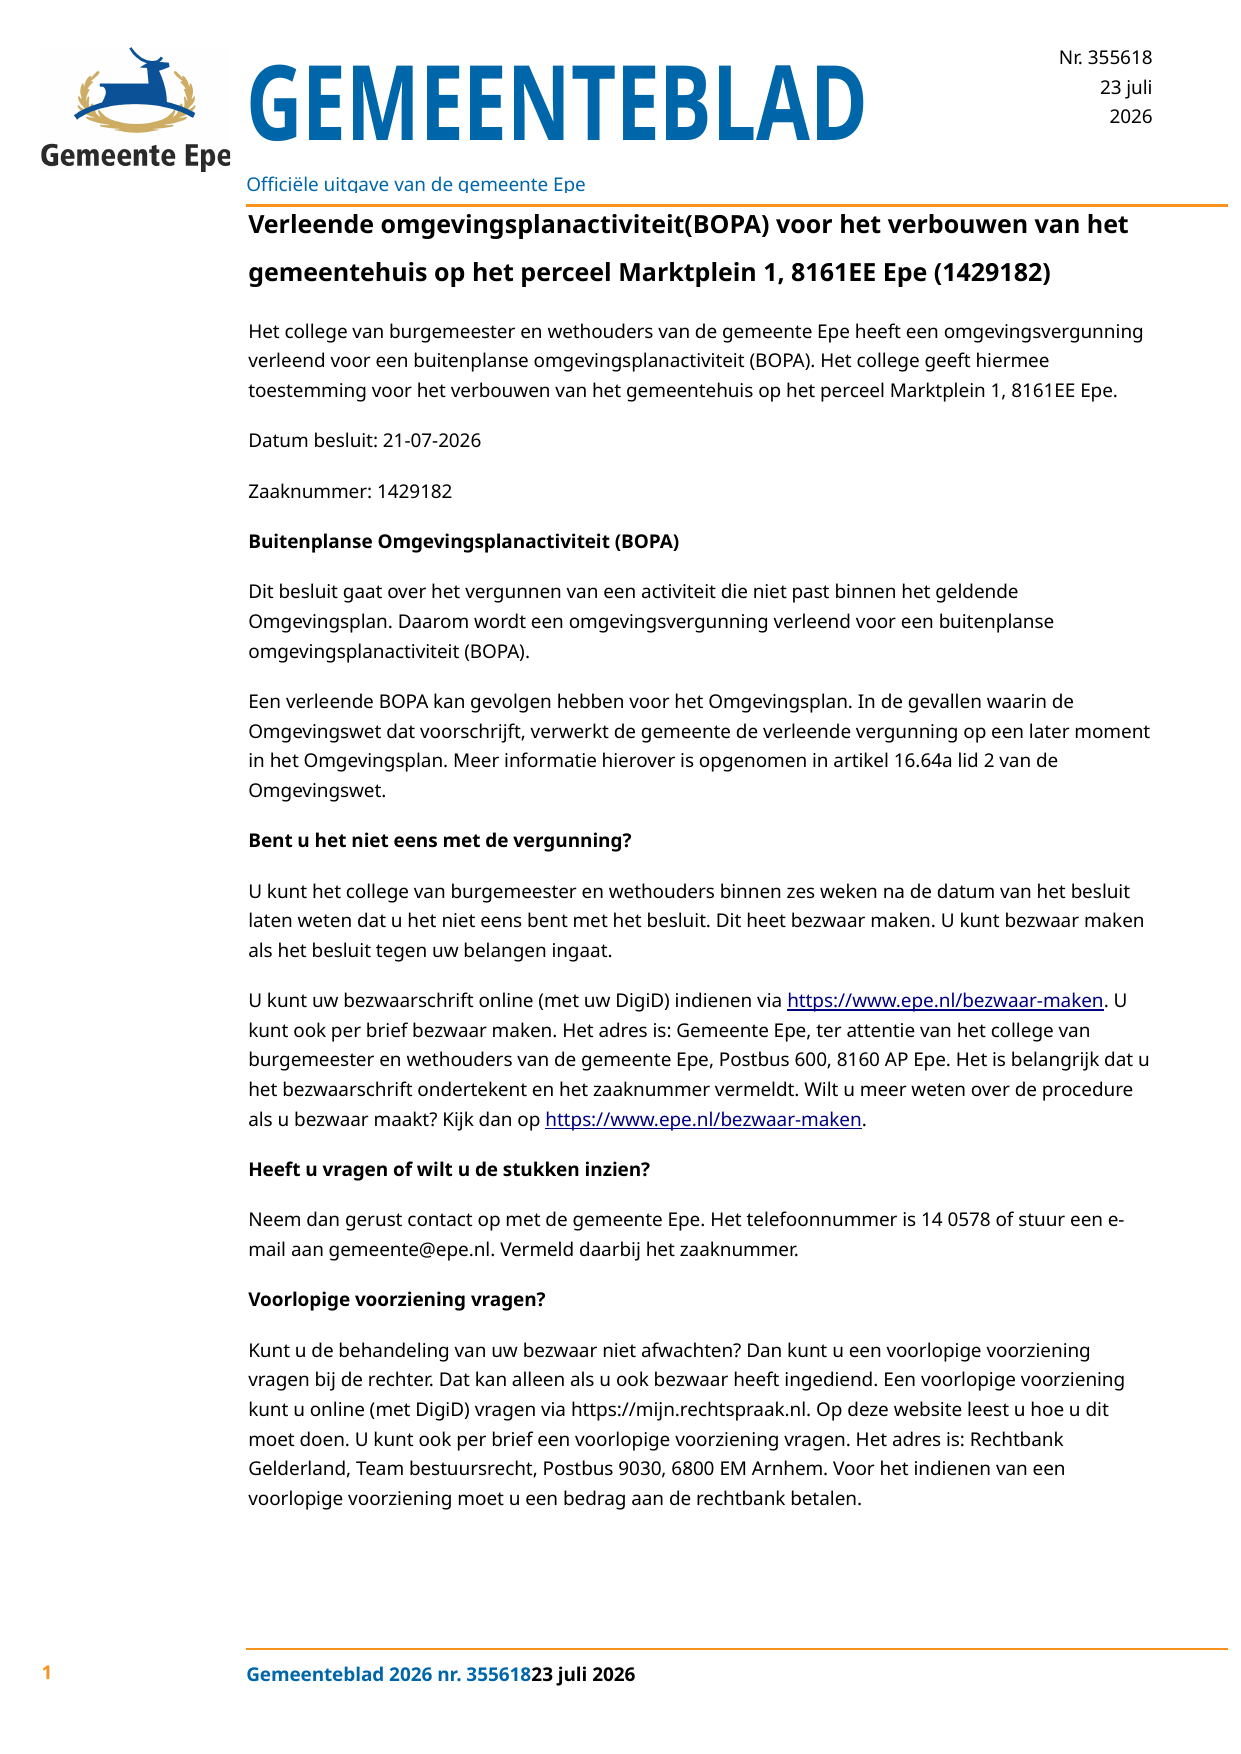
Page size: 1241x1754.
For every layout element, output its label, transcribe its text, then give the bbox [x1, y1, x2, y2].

text Kunt u de behandeling van uw bezwaar niet afwachten? Dan kunt u een voorlopige voorziening vragen bij de rechter. Dat kan alleen als u ook bezwaar heeft ingediend. Een voorlopige voorziening kunt u online (met DigiD) vragen via https://mijn.rechtspraak.nl. Op deze website leest u hoe u dit moet doen. U kunt ook per brief een voorlopige voorziening vragen. Het adres is: Rechtbank Gelderland, Team bestuursrecht, Postbus 9030, 6800 EM Arnhem. Voor het indienen van een voorlopige voorziening moet u een bedrag aan de rechtbank betalen. [248, 1337, 1152, 1511]
text Verleende omgevingsplanactiviteit(BOPA) voor het verbouwen van het gemeentehuis op het perceel Marktplein 1, 8161EE Epe (1429182) [248, 207, 1152, 288]
text U kunt uw bezwaarschrift online (met uw DigiD) indienen via https://www.epe.nl/bezwaar-maken. U kunt ook per brief bezwaar maken. Het adres is: Gemeente Epe, ter attentie van het college van burgemeester en wethouders van de gemeente Epe, Postbus 600, 8160 AP Epe. Het is belangrijk dat u het bezwaarschrift ondertekent en het zaaknummer vermeldt. Wilt u meer weten over de procedure als u bezwaar maakt? Kijk dan op https://www.epe.nl/bezwaar-maken. [248, 987, 1152, 1132]
text Zaaknummer: 1429182 [248, 478, 1152, 504]
text Een verleende BOPA kan gevolgen hebben voor het Omgevingsplan. In de gevallen waarin de Omgevingswet dat voorschrijft, verwerkt de gemeente de verleende vergunning op een later moment in het Omgevingsplan. Meer informatie hierover is opgenomen in artikel 16.64a lid 2 van de Omgevingswet. [248, 688, 1152, 803]
text Buitenplanse Omgevingsplanactiviteit (BOPA) [248, 528, 1152, 554]
text Voorlopige voorziening vragen? [248, 1287, 1152, 1312]
text Datum besluit: 21-07-2026 [248, 427, 1152, 453]
text Het college van burgemeester en wethouders van de gemeente Epe heeft een omgevingsvergunning verleend voor een buitenplanse omgevingsplanactiviteit (BOPA). Het college geeft hiermee toestemming voor het verbouwen van het gemeentehuis op het perceel Marktplein 1, 8161EE Epe. [248, 318, 1152, 403]
text Heeft u vragen of wilt u de stukken inzien? [248, 1156, 1152, 1182]
text Dit besluit gaat over het vergunnen van een activiteit die niet past binnen het geldende Omgevingsplan. Daarom wordt een omgevingsvergunning verleend voor een buitenplanse omgevingsplanactiviteit (BOPA). [248, 579, 1152, 664]
picture [41, 47, 231, 172]
text Neem dan gerust contact op met de gemeente Epe. Het telefoonnummer is 14 0578 of stuur een e-mail aan gemeente@epe.nl. Vermeld daarbij het zaaknummer. [248, 1207, 1152, 1262]
text Bent u het niet eens met de vergunning? [248, 827, 1152, 853]
text U kunt het college van burgemeester en wethouders binnen zes weken na de datum van het besluit laten weten dat u het niet eens bent met het besluit. Dit heet bezwaar maken. U kunt bezwaar maken als het besluit tegen uw belangen ingaat. [248, 878, 1152, 963]
